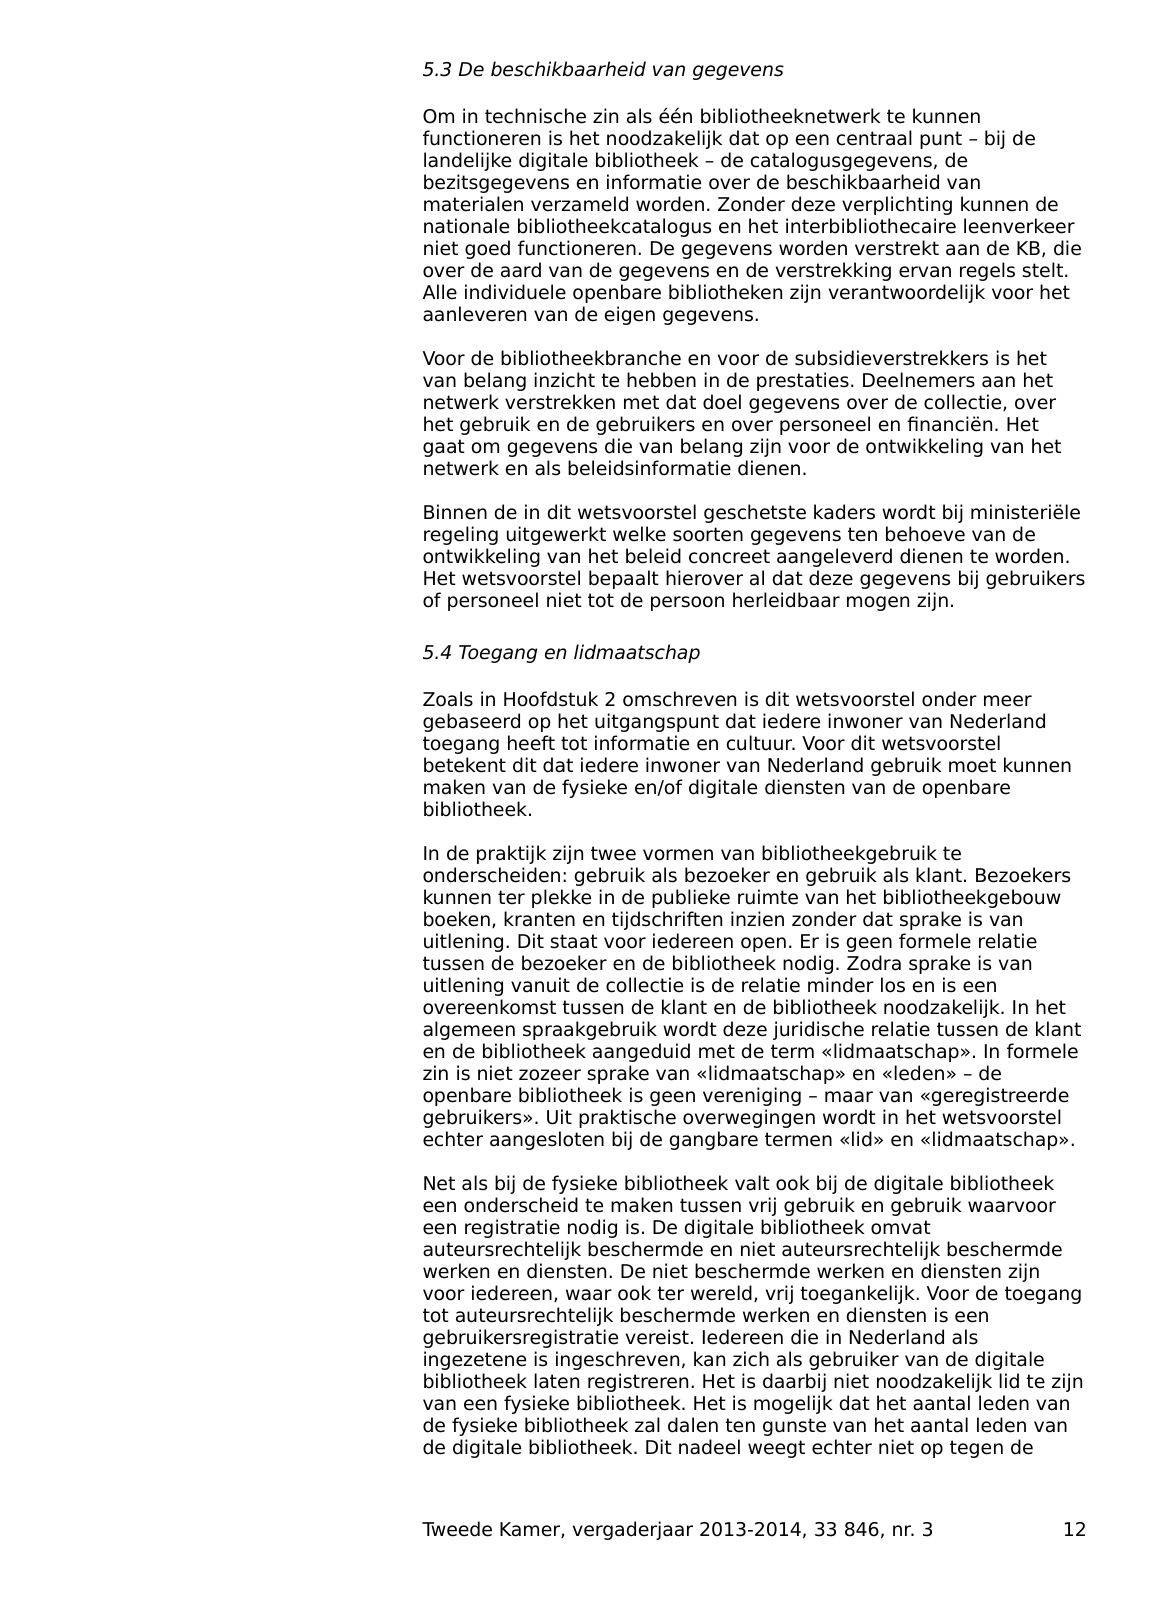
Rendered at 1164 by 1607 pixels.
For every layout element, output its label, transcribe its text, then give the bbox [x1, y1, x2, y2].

text Zoals in Hoofdstuk 2 omschreven is dit wetsvoorstel onder meer gebaseerd op het uitgangspunt dat iedere inwoner van Nederland toegang heeft tot informatie en cultuur. Voor dit wetsvoorstel betekent dit dat iedere inwoner van Nederland gebruik moet kunnen maken van de fysieke en/of digitale diensten van de openbare bibliotheek. [422, 689, 1087, 821]
text Net als bij de fysieke bibliotheek valt ook bij de digitale bibliotheek een onderscheid te maken tussen vrij gebruik en gebruik waarvoor een registratie nodig is. De digitale bibliotheek omvat auteursrechtelijk beschermde en niet auteursrechtelijk beschermde werken en diensten. De niet beschermde werken en diensten zijn voor iedereen, waar ook ter wereld, vrij toegankelijk. Voor de toegang tot auteursrechtelijk beschermde werken en diensten is een gebruikersregistratie vereist. Iedereen die in Nederland als ingezetene is ingeschreven, kan zich als gebruiker van de digitale bibliotheek laten registreren. Het is daarbij niet noodzakelijk lid te zijn van een fysieke bibliotheek. Het is mogelijk dat het aantal leden van de fysieke bibliotheek zal dalen ten gunste van het aantal leden van de digitale bibliotheek. Dit nadeel weegt echter niet op tegen de [422, 1173, 1087, 1459]
text Binnen de in dit wetsvoorstel geschetste kaders wordt bij ministeriële regeling uitgewerkt welke soorten gegevens ten behoeve van de ontwikkeling van het beleid concreet aangeleverd dienen te worden. Het wetsvoorstel bepaalt hierover al dat deze gegevens bij gebruikers of personeel niet tot de persoon herleidbaar mogen zijn. [422, 502, 1087, 612]
text In de praktijk zijn twee vormen van bibliotheekgebruik te onderscheiden: gebruik als bezoeker en gebruik als klant. Bezoekers kunnen ter plekke in de publieke ruimte van het bibliotheekgebouw boeken, kranten en tijdschriften inzien zonder dat sprake is van uitlening. Dit staat voor iedereen open. Er is geen formele relatie tussen de bezoeker en de bibliotheek nodig. Zodra sprake is van uitlening vanuit de collectie is de relatie minder los en is een overeenkomst tussen de klant en de bibliotheek noodzakelijk. In het algemeen spraakgebruik wordt deze juridische relatie tussen de klant en de bibliotheek aangeduid met de term «lidmaatschap». In formele zin is niet zozeer sprake van «lidmaatschap» en «leden» – de openbare bibliotheek is geen vereniging – maar van «geregistreerde gebruikers». Uit praktische overwegingen wordt in het wetsvoorstel echter aangesloten bij de gangbare termen «lid» en «lidmaatschap». [422, 843, 1087, 1151]
text Voor de bibliotheekbranche en voor de subsidieverstrekkers is het van belang inzicht te hebben in de prestaties. Deelnemers aan het netwerk verstrekken met dat doel gegevens over de collectie, over het gebruik en de gebruikers en over personeel en financiën. Het gaat om gegevens die van belang zijn voor de ontwikkeling van het netwerk en als beleidsinformatie dienen. [422, 348, 1087, 480]
subtitle 5.4 Toegang en lidmaatschap [422, 642, 1087, 664]
subtitle 5.3 De beschikbaarheid van gegevens [422, 59, 1087, 81]
text Om in technische zin als één bibliotheeknetwerk te kunnen functioneren is het noodzakelijk dat op een centraal punt – bij de landelijke digitale bibliotheek – de catalogusgegevens, de bezitsgegevens en informatie over de beschikbaarheid van materialen verzameld worden. Zonder deze verplichting kunnen de nationale bibliotheekcatalogus en het interbibliothecaire leenverkeer niet goed functioneren. De gegevens worden verstrekt aan de KB, die over de aard van de gegevens en de verstrekking ervan regels stelt. Alle individuele openbare bibliotheken zijn verantwoordelijk voor het aanleveren van de eigen gegevens. [422, 106, 1087, 326]
